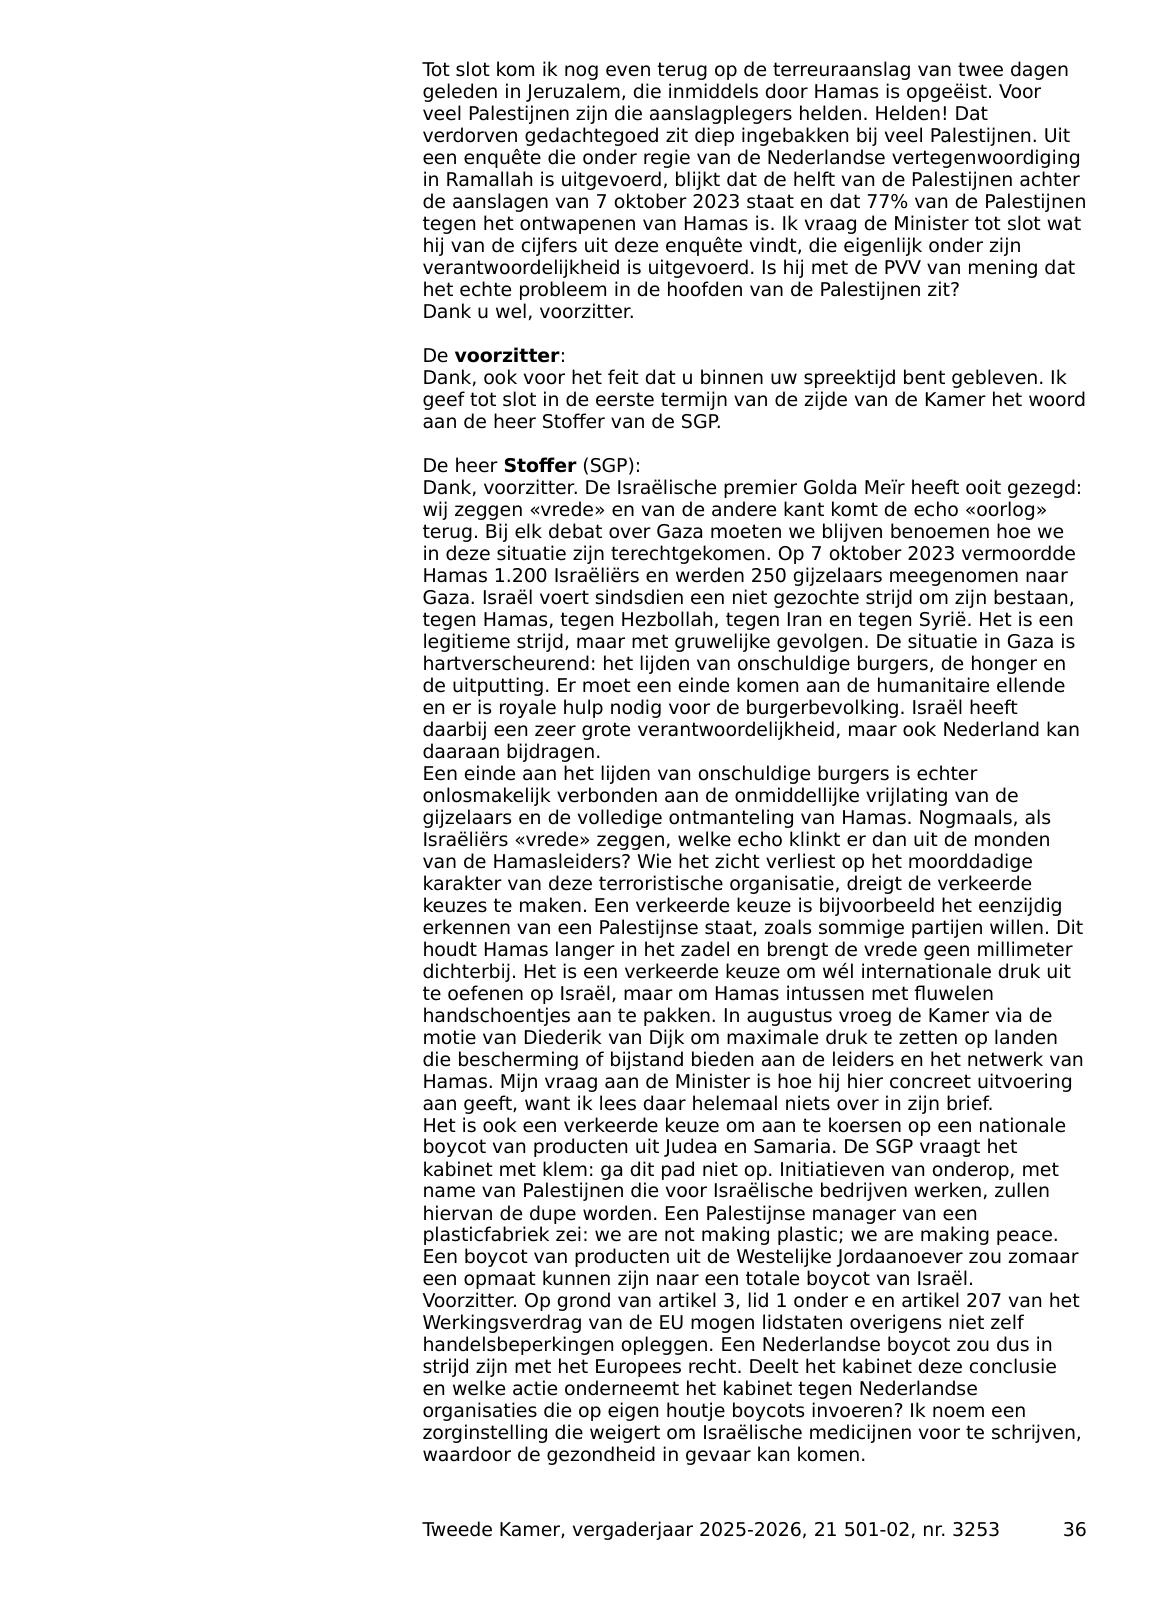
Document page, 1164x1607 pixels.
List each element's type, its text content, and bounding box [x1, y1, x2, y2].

text Tot slot kom ik nog even terug op de terreuraanslag van twee dagen geleden in Jeruzalem, die inmiddels door Hamas is opgeëist. Voor veel Palestijnen zijn die aanslagplegers helden. Helden! Dat verdorven gedachtegoed zit diep ingebakken bij veel Palestijnen. Uit een enquête die onder regie van de Nederlandse vertegenwoordiging in Ramallah is uitgevoerd, blijkt dat de helft van de Palestijnen achter de aanslagen van 7 oktober 2023 staat en dat 77% van de Palestijnen tegen het ontwapenen van Hamas is. Ik vraag de Minister tot slot wat hij van de cijfers uit deze enquête vindt, die eigenlijk onder zijn verantwoordelijkheid is uitgevoerd. Is hij met de PVV van mening dat het echte probleem in de hoofden van de Palestijnen zit? [422, 59, 1087, 301]
text Een einde aan het lijden van onschuldige burgers is echter onlosmakelijk verbonden aan de onmiddellijke vrijlating van de gijzelaars en de volledige ontmanteling van Hamas. Nogmaals, als Israëliërs «vrede» zeggen, welke echo klinkt er dan uit de monden van de Hamasleiders? Wie het zicht verliest op het moorddadige karakter van deze terroristische organisatie, dreigt de verkeerde keuzes te maken. Een verkeerde keuze is bijvoorbeeld het eenzijdig erkennen van een Palestijnse staat, zoals sommige partijen willen. Dit houdt Hamas langer in het zadel en brengt de vrede geen millimeter dichterbij. Het is een verkeerde keuze om wél internationale druk uit te oefenen op Israël, maar om Hamas intussen met fluwelen handschoentjes aan te pakken. In augustus vroeg de Kamer via de motie van Diederik van Dijk om maximale druk te zetten op landen die bescherming of bijstand bieden aan de leiders en het netwerk van Hamas. Mijn vraag aan de Minister is hoe hij hier concreet uitvoering aan geeft, want ik lees daar helemaal niets over in zijn brief. [422, 763, 1087, 1114]
text De voorzitter: [422, 345, 1087, 367]
text Dank, voorzitter. De Israëlische premier Golda Meïr heeft ooit gezegd: wij zeggen «vrede» en van de andere kant komt de echo «oorlog» terug. Bij elk debat over Gaza moeten we blijven benoemen hoe we in deze situatie zijn terechtgekomen. Op 7 oktober 2023 vermoordde Hamas 1.200 Israëliërs en werden 250 gijzelaars meegenomen naar Gaza. Israël voert sindsdien een niet gezochte strijd om zijn bestaan, tegen Hamas, tegen Hezbollah, tegen Iran en tegen Syrië. Het is een legitieme strijd, maar met gruwelijke gevolgen. De situatie in Gaza is hartverscheurend: het lijden van onschuldige burgers, de honger en de uitputting. Er moet een einde komen aan de humanitaire ellende en er is royale hulp nodig voor de burgerbevolking. Israël heeft daarbij een zeer grote verantwoordelijkheid, maar ook Nederland kan daaraan bijdragen. [422, 477, 1087, 763]
text De heer Stoffer (SGP): [422, 455, 1087, 477]
text Voorzitter. Op grond van artikel 3, lid 1 onder e en artikel 207 van het Werkingsverdrag van de EU mogen lidstaten overigens niet zelf handelsbeperkingen opleggen. Een Nederlandse boycot zou dus in strijd zijn met het Europees recht. Deelt het kabinet deze conclusie en welke actie onderneemt het kabinet tegen Nederlandse organisaties die op eigen houtje boycots invoeren? Ik noem een zorginstelling die weigert om Israëlische medicijnen voor te schrijven, waardoor de gezondheid in gevaar kan komen. [422, 1290, 1087, 1466]
text Het is ook een verkeerde keuze om aan te koersen op een nationale boycot van producten uit Judea en Samaria. De SGP vraagt het kabinet met klem: ga dit pad niet op. Initiatieven van onderop, met name van Palestijnen die voor Israëlische bedrijven werken, zullen hiervan de dupe worden. Een Palestijnse manager van een plasticfabriek zei: we are not making plastic; we are making peace. Een boycot van producten uit de Westelijke Jordaanoever zou zomaar een opmaat kunnen zijn naar een totale boycot van Israël. [422, 1114, 1087, 1290]
text Dank u wel, voorzitter. [422, 301, 1087, 323]
text Dank, ook voor het feit dat u binnen uw spreektijd bent gebleven. Ik geef tot slot in de eerste termijn van de zijde van de Kamer het woord aan de heer Stoffer van de SGP. [422, 367, 1087, 433]
